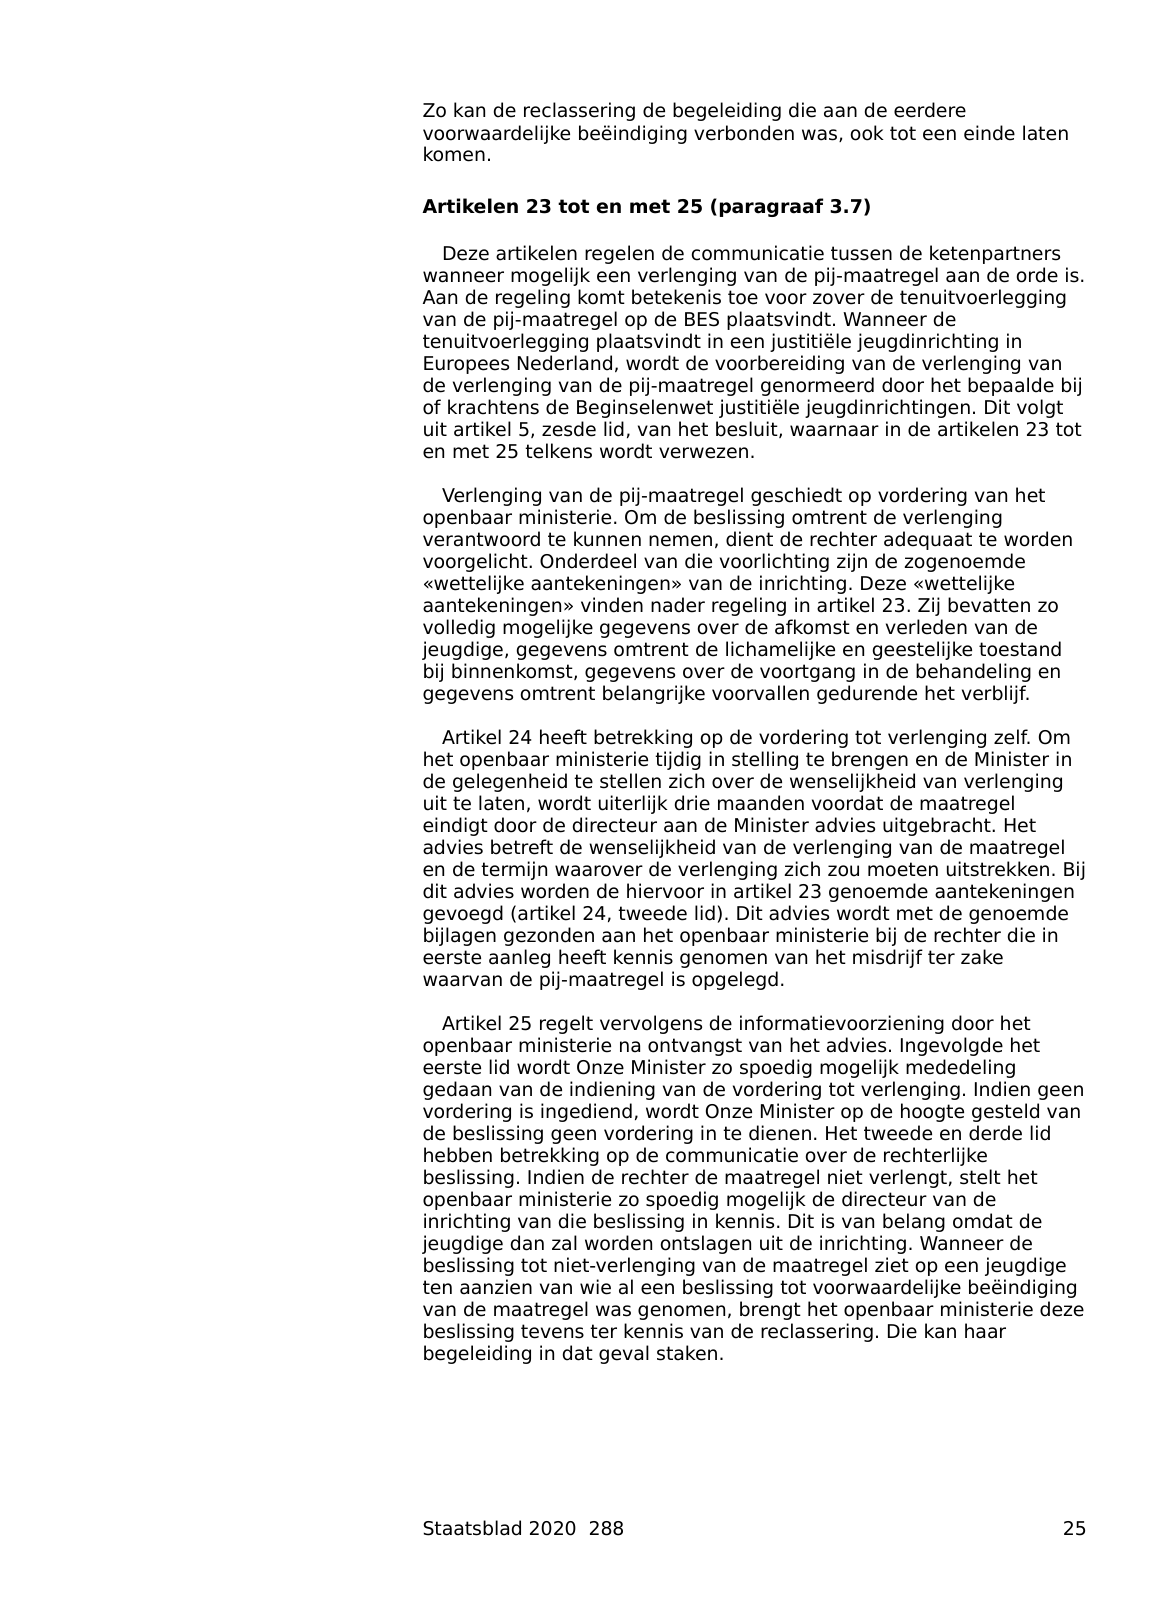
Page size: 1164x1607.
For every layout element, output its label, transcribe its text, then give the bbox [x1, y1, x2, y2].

subtitle Artikelen 23 tot en met 25 (paragraaf 3.7) [422, 196, 1087, 218]
text Verlenging van de pij-maatregel geschiedt op vordering van het openbaar ministerie. Om de beslissing omtrent de verlenging verantwoord te kunnen nemen, dient de rechter adequaat te worden voorgelicht. Onderdeel van die voorlichting zijn de zogenoemde «wettelijke aantekeningen» van de inrichting. Deze «wettelijke aantekeningen» vinden nader regeling in artikel 23. Zij bevatten zo volledig mogelijke gegevens over de afkomst en verleden van de jeugdige, gegevens omtrent de lichamelijke en geestelijke toestand bij binnenkomst, gegevens over de voortgang in de behandeling en gegevens omtrent belangrijke voorvallen gedurende het verblijf. [422, 485, 1087, 705]
text Artikel 24 heeft betrekking op de vordering tot verlenging zelf. Om het openbaar ministerie tijdig in stelling te brengen en de Minister in de gelegenheid te stellen zich over de wenselijkheid van verlenging uit te laten, wordt uiterlijk drie maanden voordat de maatregel eindigt door de directeur aan de Minister advies uitgebracht. Het advies betreft de wenselijkheid van de verlenging van de maatregel en de termijn waarover de verlenging zich zou moeten uitstrekken. Bij dit advies worden de hiervoor in artikel 23 genoemde aantekeningen gevoegd (artikel 24, tweede lid). Dit advies wordt met de genoemde bijlagen gezonden aan het openbaar ministerie bij de rechter die in eerste aanleg heeft kennis genomen van het misdrijf ter zake waarvan de pij-maatregel is opgelegd. [422, 727, 1087, 991]
text Deze artikelen regelen de communicatie tussen de ketenpartners wanneer mogelijk een verlenging van de pij-maatregel aan de orde is. Aan de regeling komt betekenis toe voor zover de tenuitvoerlegging van de pij-maatregel op de BES plaatsvindt. Wanneer de tenuitvoerlegging plaatsvindt in een justitiële jeugdinrichting in Europees Nederland, wordt de voorbereiding van de verlenging van de verlenging van de pij-maatregel genormeerd door het bepaalde bij of krachtens de Beginselenwet justitiële jeugdinrichtingen. Dit volgt uit artikel 5, zesde lid, van het besluit, waarnaar in de artikelen 23 tot en met 25 telkens wordt verwezen. [422, 243, 1087, 463]
text Artikel 25 regelt vervolgens de informatievoorziening door het openbaar ministerie na ontvangst van het advies. Ingevolgde het eerste lid wordt Onze Minister zo spoedig mogelijk mededeling gedaan van de indiening van de vordering tot verlenging. Indien geen vordering is ingediend, wordt Onze Minister op de hoogte gesteld van de beslissing geen vordering in te dienen. Het tweede en derde lid hebben betrekking op de communicatie over de rechterlijke beslissing. Indien de rechter de maatregel niet verlengt, stelt het openbaar ministerie zo spoedig mogelijk de directeur van de inrichting van die beslissing in kennis. Dit is van belang omdat de jeugdige dan zal worden ontslagen uit de inrichting. Wanneer de beslissing tot niet-verlenging van de maatregel ziet op een jeugdige ten aanzien van wie al een beslissing tot voorwaardelijke beëindiging van de maatregel was genomen, brengt het openbaar ministerie deze beslissing tevens ter kennis van de reclassering. Die kan haar begeleiding in dat geval staken. [422, 1013, 1087, 1365]
text Zo kan de reclassering de begeleiding die aan de eerdere voorwaardelijke beëindiging verbonden was, ook tot een einde laten komen. [422, 100, 1087, 166]
